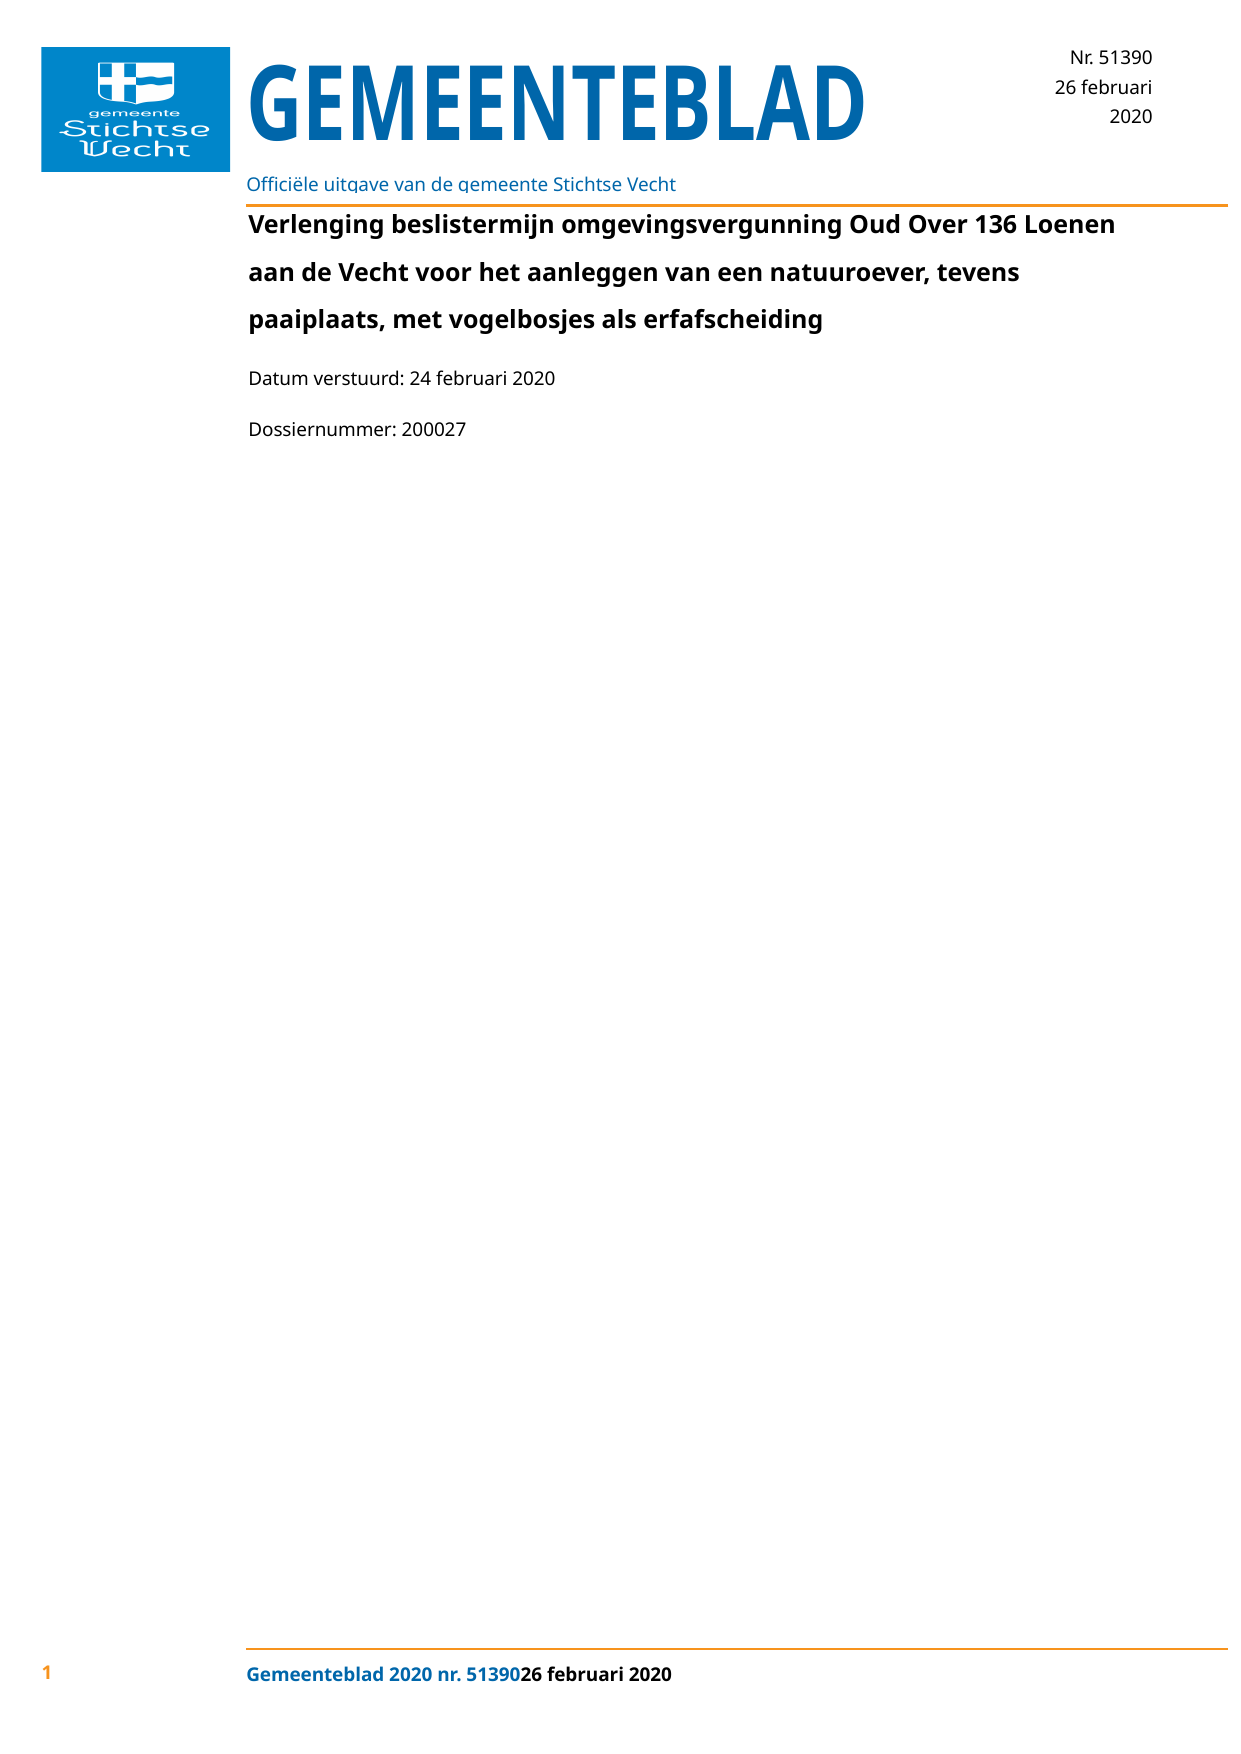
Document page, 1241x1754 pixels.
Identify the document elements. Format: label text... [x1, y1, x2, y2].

text Datum verstuurd: 24 februari 2020 [248, 366, 1152, 391]
picture [99, 63, 135, 101]
text Dossiernummer: 200027 [248, 416, 1152, 442]
text Verlenging beslistermijn omgevingsvergunning Oud Over 136 Loenen aan de Vecht voor het aanleggen van een natuuroever, tevens paaiplaats, met vogelbosjes als erfafscheiding [248, 207, 1152, 336]
picture [137, 63, 174, 103]
